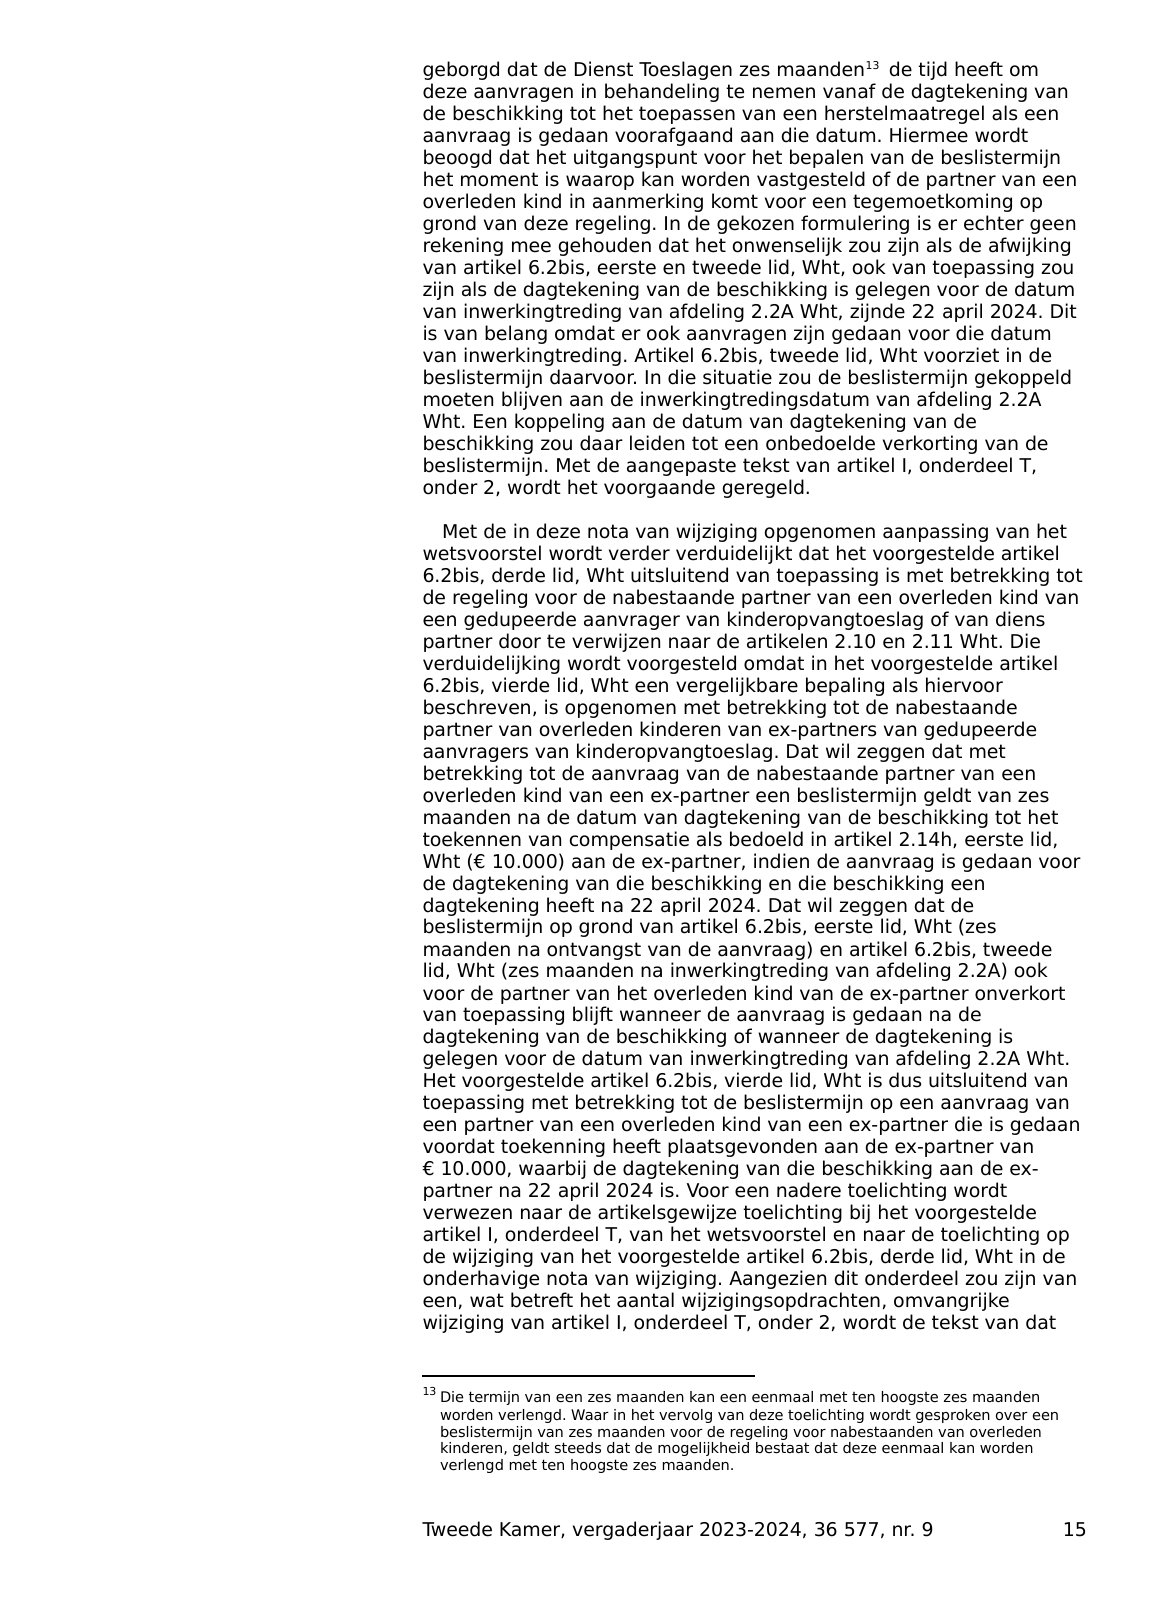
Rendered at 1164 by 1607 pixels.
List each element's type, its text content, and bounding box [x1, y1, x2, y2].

text geborgd dat de Dienst Toeslagen zes maanden de tijd heeft om deze aanvragen in behandeling te nemen vanaf de dagtekening van de beschikking tot het toepassen van een herstelmaatregel als een aanvraag is gedaan voorafgaand aan die datum. Hiermee wordt beoogd dat het uitgangspunt voor het bepalen van de beslistermijn het moment is waarop kan worden vastgesteld of de partner van een overleden kind in aanmerking komt voor een tegemoetkoming op grond van deze regeling. In de gekozen formulering is er echter geen rekening mee gehouden dat het onwenselijk zou zijn als de afwijking van artikel 6.2bis, eerste en tweede lid, Wht, ook van toepassing zou zijn als de dagtekening van de beschikking is gelegen voor de datum van inwerkingtreding van afdeling 2.2A Wht, zijnde 22 april 2024. Dit is van belang omdat er ook aanvragen zijn gedaan voor die datum van inwerkingtreding. Artikel 6.2bis, tweede lid, Wht voorziet in de beslistermijn daarvoor. In die situatie zou de beslistermijn gekoppeld moeten blijven aan de inwerkingtredingsdatum van afdeling 2.2A Wht. Een koppeling aan de datum van dagtekening van de beschikking zou daar leiden tot een onbedoelde verkorting van de beslistermijn. Met de aangepaste tekst van artikel I, onderdeel T, onder 2, wordt het voorgaande geregeld. [422, 59, 1087, 499]
text Die termijn van een zes maanden kan een eenmaal met ten hoogste zes maanden worden verlengd. Waar in het vervolg van deze toelichting wordt gesproken over een beslistermijn van zes maanden voor de regeling voor nabestaanden van overleden kinderen, geldt steeds dat de mogelijkheid bestaat dat deze eenmaal kan worden verlengd met ten hoogste zes maanden. [422, 1385, 1087, 1474]
text Met de in deze nota van wijziging opgenomen aanpassing van het wetsvoorstel wordt verder verduidelijkt dat het voorgestelde artikel 6.2bis, derde lid, Wht uitsluitend van toepassing is met betrekking tot de regeling voor de nabestaande partner van een overleden kind van een gedupeerde aanvrager van kinderopvangtoeslag of van diens partner door te verwijzen naar de artikelen 2.10 en 2.11 Wht. Die verduidelijking wordt voorgesteld omdat in het voorgestelde artikel 6.2bis, vierde lid, Wht een vergelijkbare bepaling als hiervoor beschreven, is opgenomen met betrekking tot de nabestaande partner van overleden kinderen van ex-partners van gedupeerde aanvragers van kinderopvangtoeslag. Dat wil zeggen dat met betrekking tot de aanvraag van de nabestaande partner van een overleden kind van een ex-partner een beslistermijn geldt van zes maanden na de datum van dagtekening van de beschikking tot het toekennen van compensatie als bedoeld in artikel 2.14h, eerste lid, Wht (€ 10.000) aan de ex-partner, indien de aanvraag is gedaan voor de dagtekening van die beschikking en die beschikking een dagtekening heeft na 22 april 2024. Dat wil zeggen dat de beslistermijn op grond van artikel 6.2bis, eerste lid, Wht (zes maanden na ontvangst van de aanvraag) en artikel 6.2bis, tweede lid, Wht (zes maanden na inwerkingtreding van afdeling 2.2A) ook voor de partner van het overleden kind van de ex-partner onverkort van toepassing blijft wanneer de aanvraag is gedaan na de dagtekening van de beschikking of wanneer de dagtekening is gelegen voor de datum van inwerkingtreding van afdeling 2.2A Wht. Het voorgestelde artikel 6.2bis, vierde lid, Wht is dus uitsluitend van toepassing met betrekking tot de beslistermijn op een aanvraag van een partner van een overleden kind van een ex-partner die is gedaan voordat toekenning heeft plaatsgevonden aan de ex-partner van € 10.000, waarbij de dagtekening van die beschikking aan de ex-partner na 22 april 2024 is. Voor een nadere toelichting wordt verwezen naar de artikelsgewijze toelichting bij het voorgestelde artikel I, onderdeel T, van het wetsvoorstel en naar de toelichting op de wijziging van het voorgestelde artikel 6.2bis, derde lid, Wht in de onderhavige nota van wijziging. Aangezien dit onderdeel zou zijn van een, wat betreft het aantal wijzigingsopdrachten, omvangrijke wijziging van artikel I, onderdeel T, onder 2, wordt de tekst van dat [422, 521, 1087, 1334]
